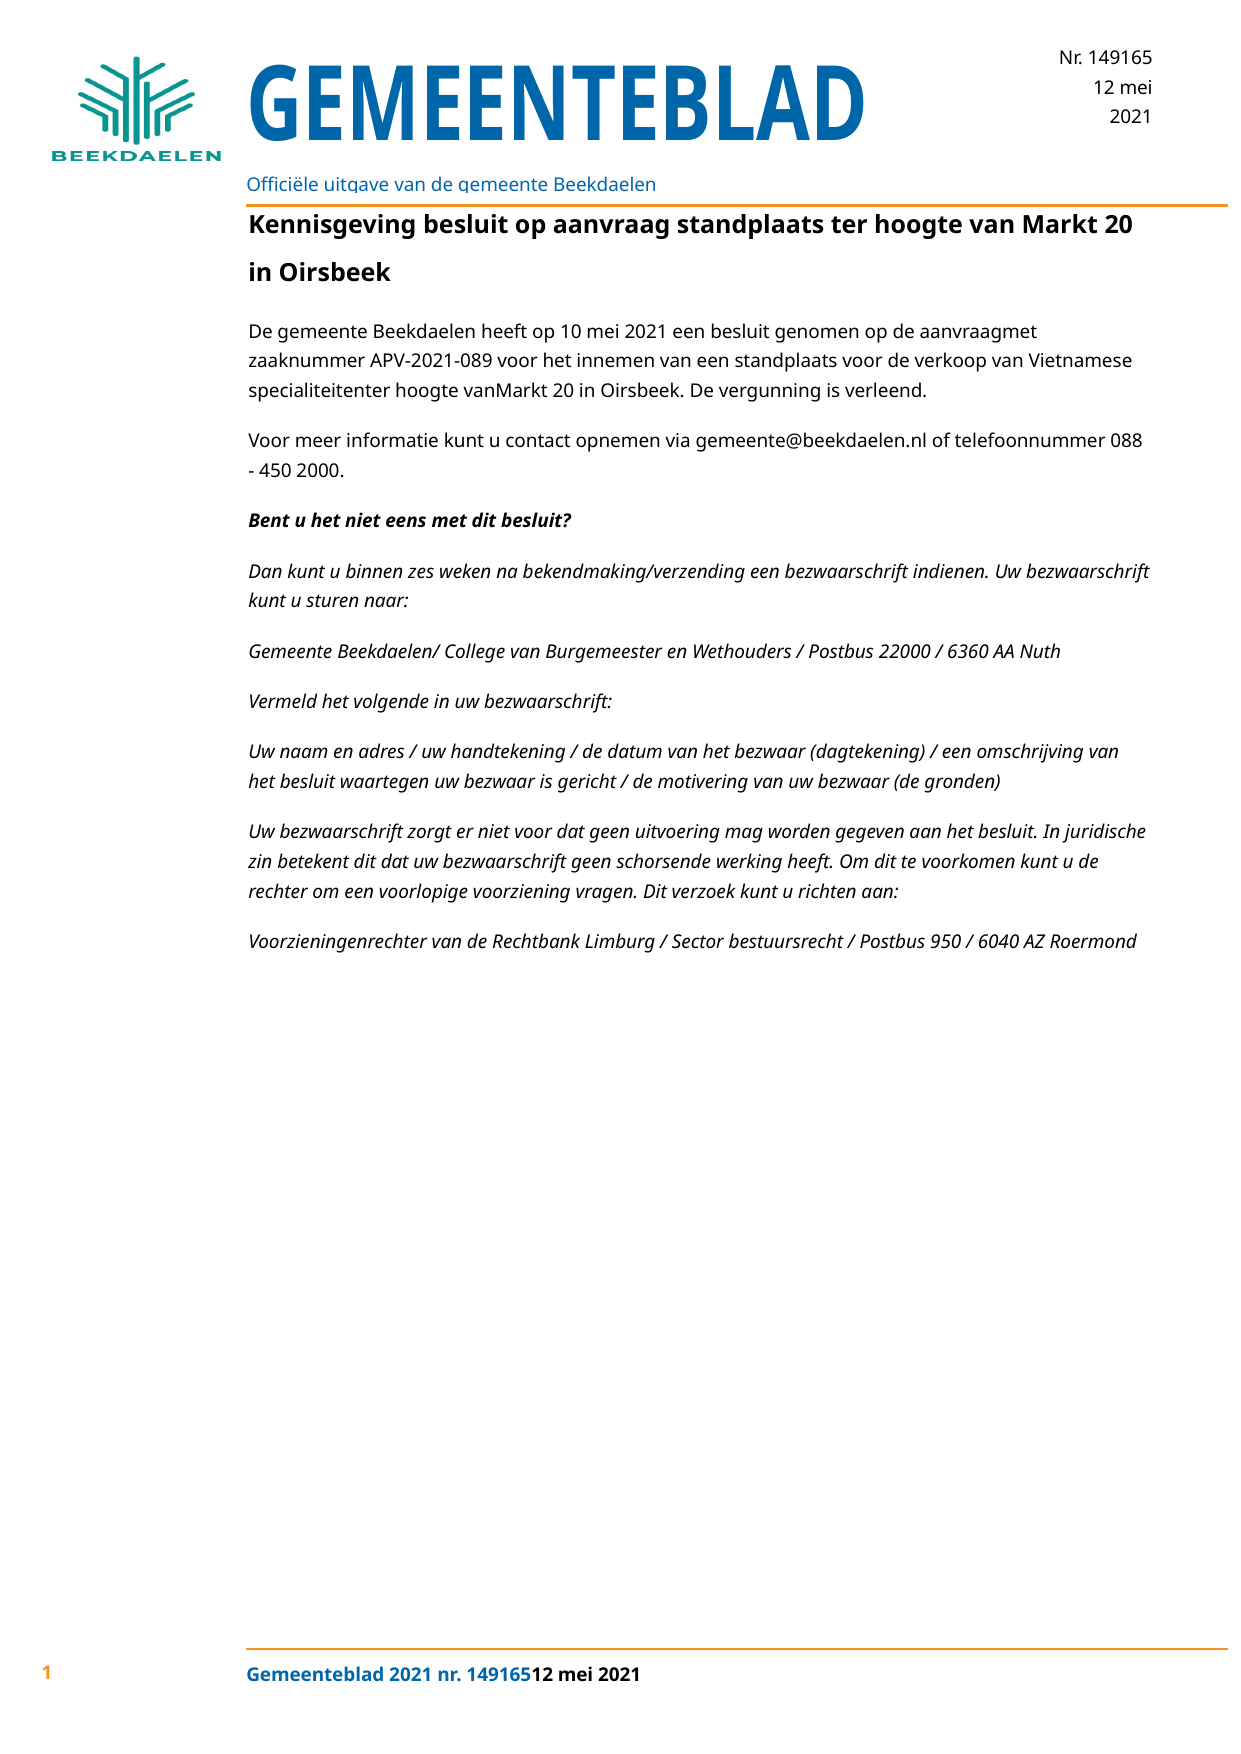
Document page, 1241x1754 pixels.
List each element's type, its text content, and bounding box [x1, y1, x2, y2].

text Voorzieningenrechter van de Rechtbank Limburg / Sector bestuursrecht / Postbus 950 / 6040 AZ Roermond [248, 928, 1152, 954]
text Dan kunt u binnen zes weken na bekendmaking/verzending een bezwaarschrift indienen. Uw bezwaarschrift kunt u sturen naar: [248, 558, 1152, 613]
text Gemeente Beekdaelen/ College van Burgemeester en Wethouders / Postbus 22000 / 6360 AA Nuth [248, 638, 1152, 664]
text Vermeld het volgende in uw bezwaarschrift: [248, 688, 1152, 714]
text Uw naam en adres / uw handtekening / de datum van het bezwaar (dagtekening) / een omschrijving van het besluit waartegen uw bezwaar is gericht / de motivering van uw bezwaar (de gronden) [248, 739, 1152, 794]
text Bent u het niet eens met dit besluit? [248, 507, 1152, 533]
text De gemeente Beekdaelen heeft op 10 mei 2021 een besluit genomen op de aanvraagmet zaaknummer APV-2021-089 voor het innemen van een standplaats voor de verkoop van Vietnamese specialiteitenter hoogte vanMarkt 20 in Oirsbeek. De vergunning is verleend. [248, 318, 1152, 403]
picture [41, 47, 231, 172]
text Kennisgeving besluit op aanvraag standplaats ter hoogte van Markt 20 in Oirsbeek [248, 207, 1152, 288]
text Voor meer informatie kunt u contact opnemen via gemeente@beekdaelen.nl of telefoonnummer 088 - 450 2000. [248, 427, 1152, 483]
text Uw bezwaarschrift zorgt er niet voor dat geen uitvoering mag worden gegeven aan het besluit. In juridische zin betekent dit dat uw bezwaarschrift geen schorsende werking heeft. Om dit te voorkomen kunt u de rechter om een voorlopige voorziening vragen. Dit verzoek kunt u richten aan: [248, 819, 1152, 904]
